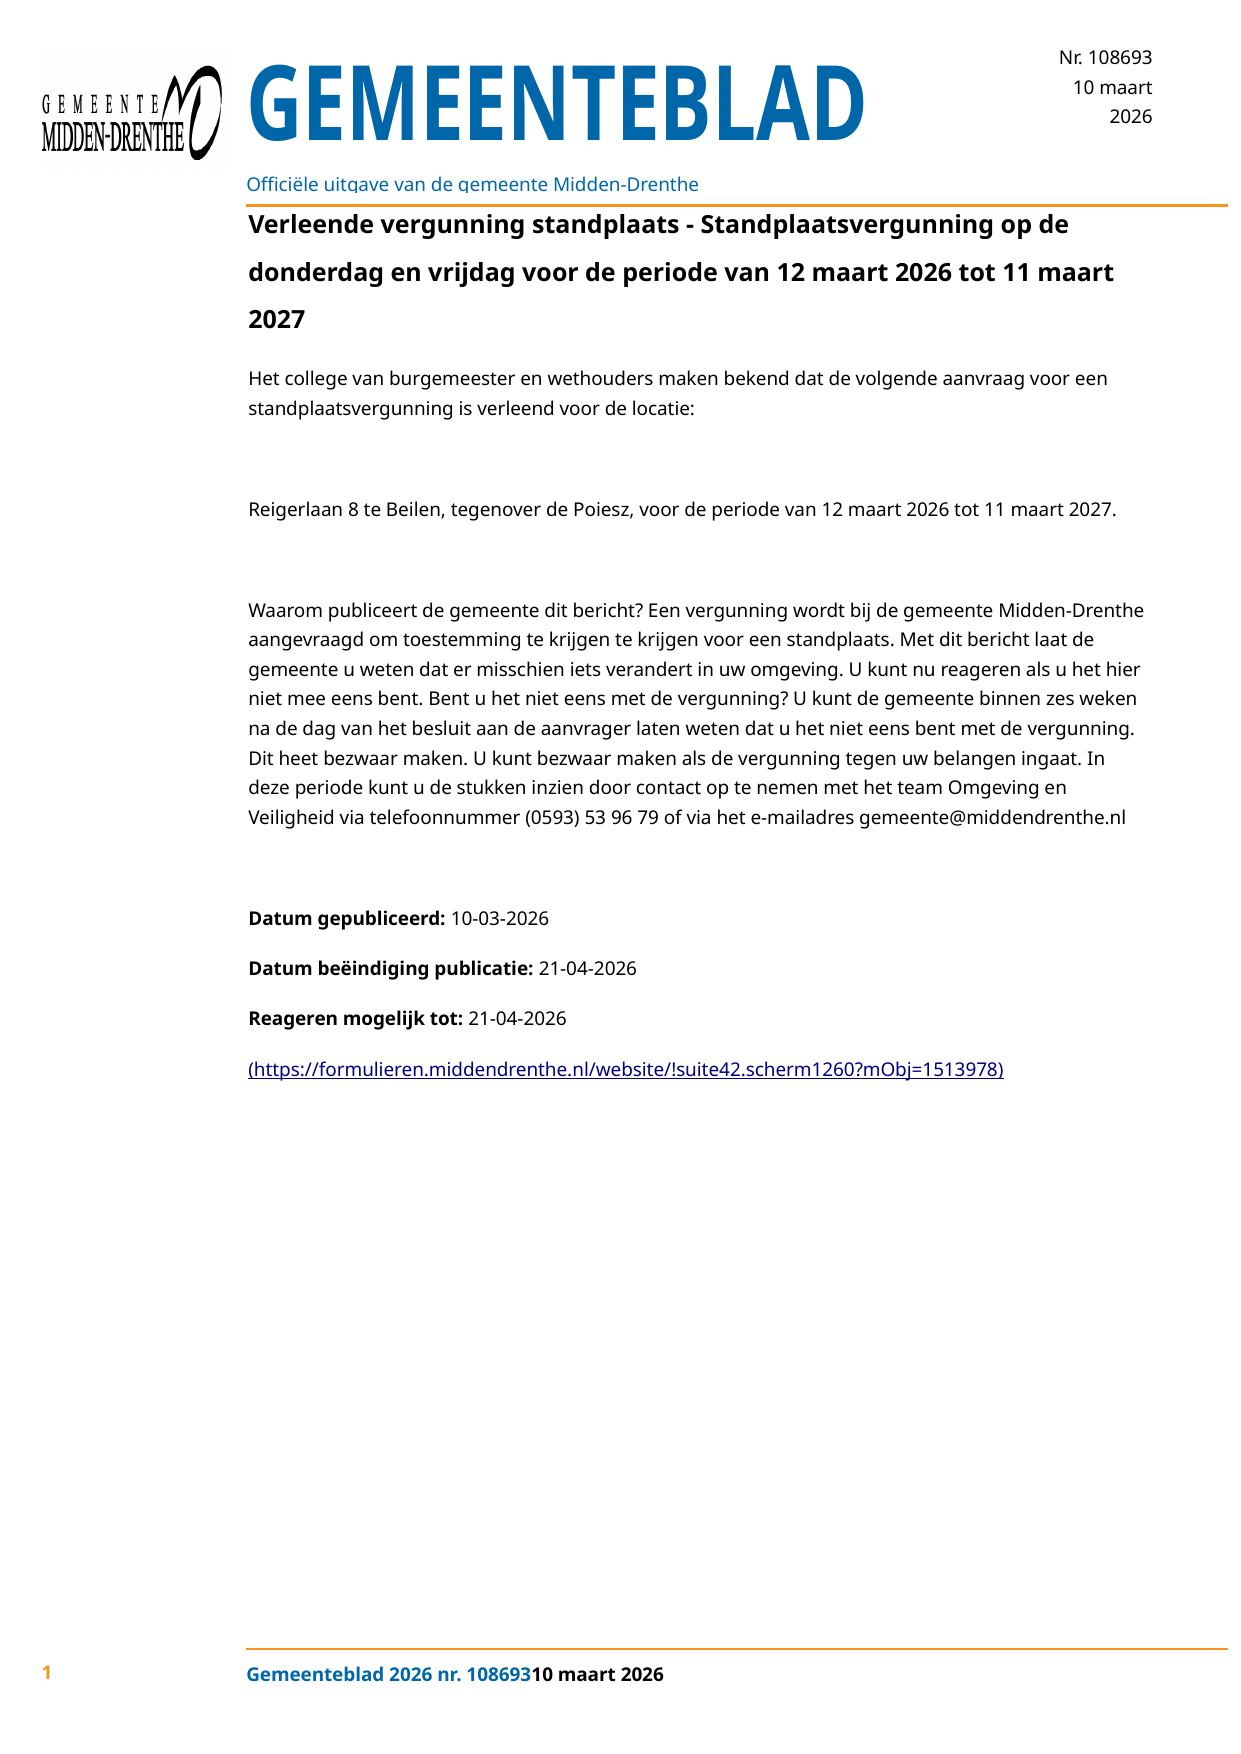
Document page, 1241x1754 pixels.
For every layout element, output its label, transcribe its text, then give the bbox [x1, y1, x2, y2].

text Reageren mogelijk tot: 21-04-2026 [248, 1006, 1152, 1031]
text Reigerlaan 8 te Beilen, tegenover de Poiesz, voor de periode van 12 maart 2026 tot 11 maart 2027. [248, 496, 1152, 522]
text Verleende vergunning standplaats - Standplaatsvergunning op de donderdag en vrijdag voor de periode van 12 maart 2026 tot 11 maart 2027 [248, 207, 1152, 336]
text (https://formulieren.middendrenthe.nl/website/!suite42.scherm1260?mObj=1513978) [248, 1056, 1152, 1082]
picture [41, 47, 231, 172]
text Datum gepubliceerd: 10-03-2026 [248, 905, 1152, 930]
text Het college van burgemeester en wethouders maken bekend dat de volgende aanvraag voor een standplaatsvergunning is verleend voor de locatie: [248, 366, 1152, 421]
text Datum beëindiging publicatie: 21-04-2026 [248, 955, 1152, 981]
text Waarom publiceert de gemeente dit bericht? Een vergunning wordt bij de gemeente Midden-Drenthe aangevraagd om toestemming te krijgen te krijgen voor een standplaats. Met dit bericht laat de gemeente u weten dat er misschien iets verandert in uw omgeving. U kunt nu reageren als u het hier niet mee eens bent. Bent u het niet eens met de vergunning? U kunt de gemeente binnen zes weken na de dag van het besluit aan de aanvrager laten weten dat u het niet eens bent met de vergunning. Dit heet bezwaar maken. U kunt bezwaar maken als de vergunning tegen uw belangen ingaat. In deze periode kunt u de stukken inzien door contact op te nemen met het team Omgeving en Veiligheid via telefoonnummer (0593) 53 96 79 of via het e-mailadres gemeente@middendrenthe.nl [248, 597, 1152, 829]
